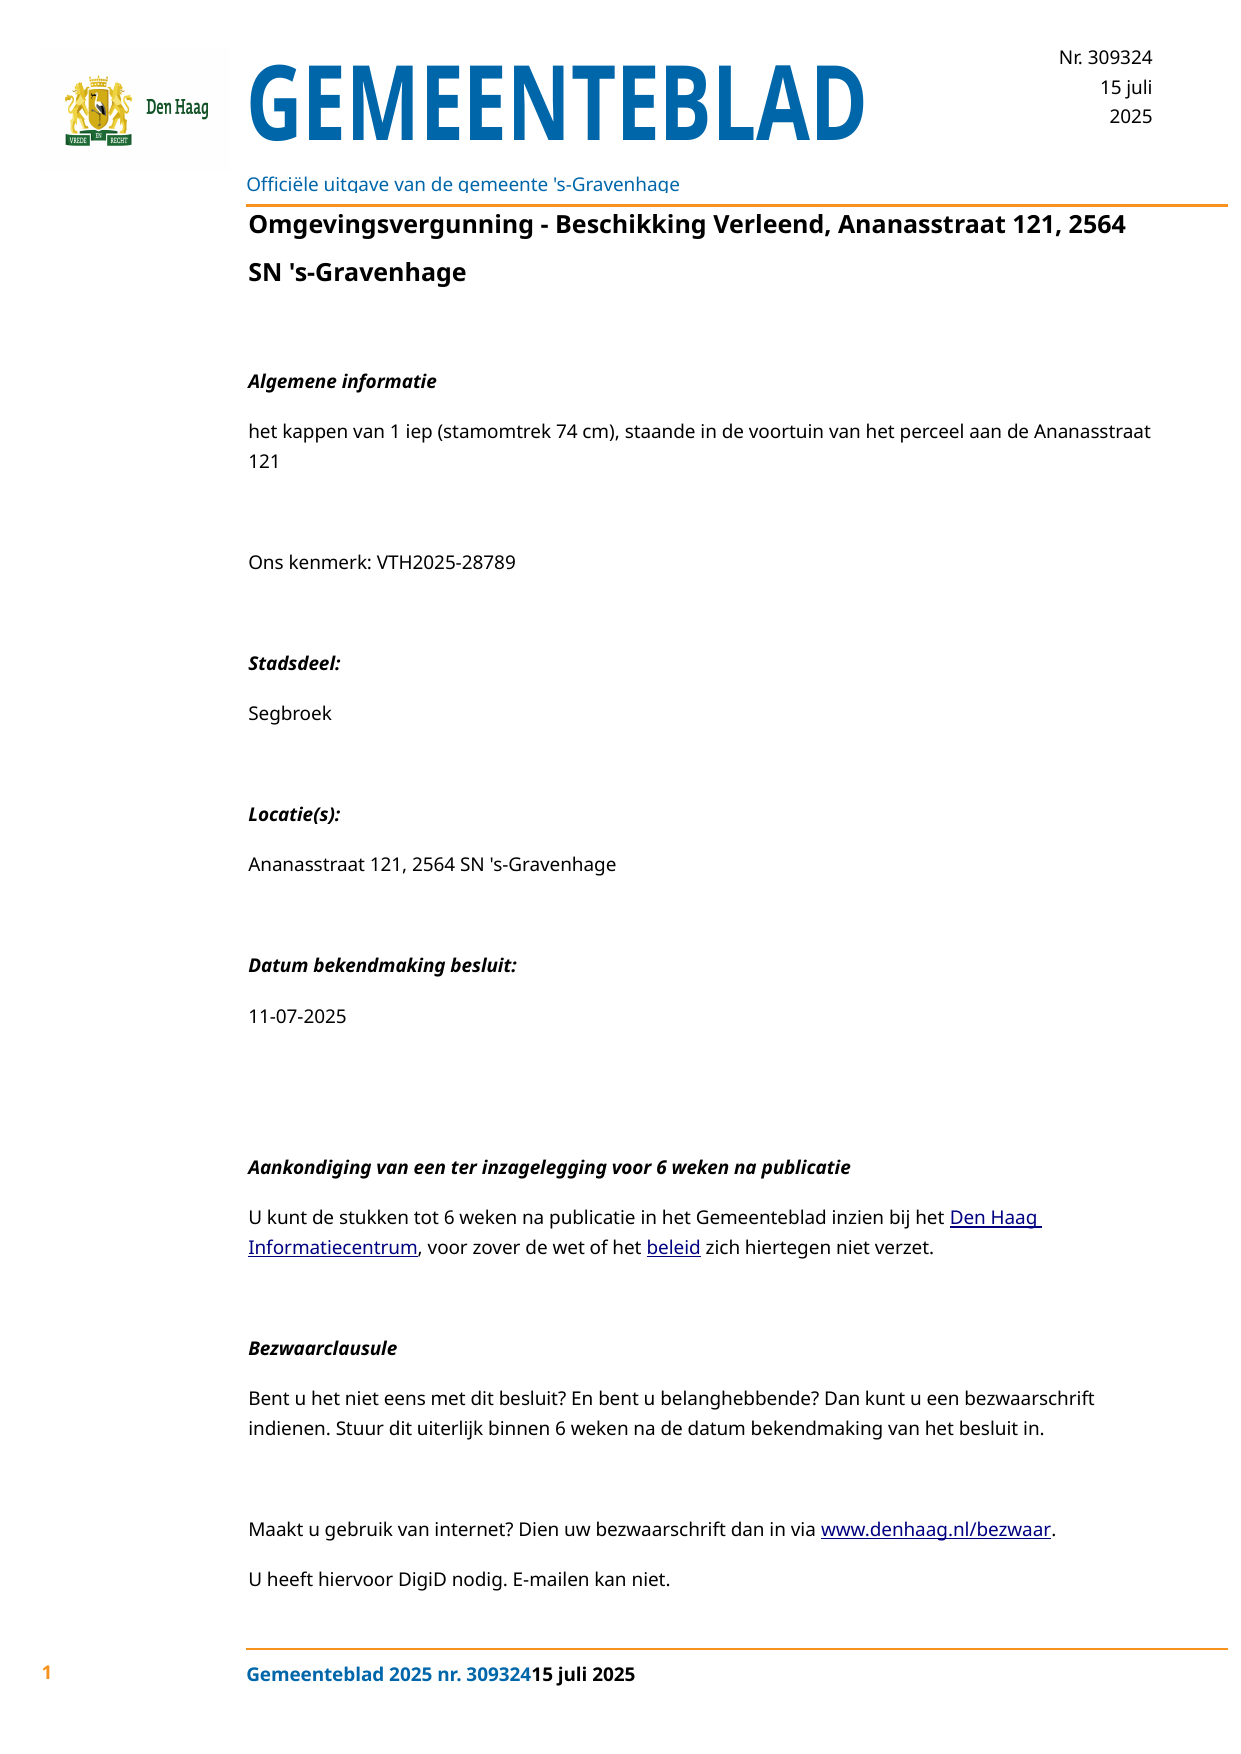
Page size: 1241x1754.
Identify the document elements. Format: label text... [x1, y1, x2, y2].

text Stadsdeel: [248, 650, 1152, 676]
text Bent u het niet eens met dit besluit? En bent u belanghebbende? Dan kunt u een bezwaarschrift indienen. Stuur dit uiterlijk binnen 6 weken na de datum bekendmaking van het besluit in. [248, 1385, 1152, 1441]
text Algemene informatie [248, 368, 1152, 394]
text Maakt u gebruik van internet? Dien uw bezwaarschrift dan in via www.denhaag.nl/bezwaar. [248, 1516, 1152, 1542]
text Locatie(s): [248, 801, 1152, 827]
text Datum bekendmaking besluit: [248, 952, 1152, 978]
text 11-07-2025 [248, 1003, 1152, 1029]
text Ananasstraat 121, 2564 SN 's-Gravenhage [248, 852, 1152, 877]
text U heeft hiervoor DigiD nodig. E-mailen kan niet. [248, 1566, 1152, 1592]
text Segbroek [248, 700, 1152, 726]
picture [41, 47, 231, 172]
text Bezwaarclausule [248, 1335, 1152, 1361]
text Aankondiging van een ter inzagelegging voor 6 weken na publicatie [248, 1154, 1152, 1180]
text Ons kenmerk: VTH2025-28789 [248, 549, 1152, 575]
text Omgevingsvergunning - Beschikking Verleend, Ananasstraat 121, 2564 SN 's-Gravenhage [248, 207, 1152, 288]
text U kunt de stukken tot 6 weken na publicatie in het Gemeenteblad inzien bij het Den Haag Informatiecentrum, voor zover de wet of het beleid zich hiertegen niet verzet. [248, 1204, 1152, 1260]
text het kappen van 1 iep (stamomtrek 74 cm), staande in de voortuin van het perceel aan de Ananasstraat 121 [248, 419, 1152, 474]
